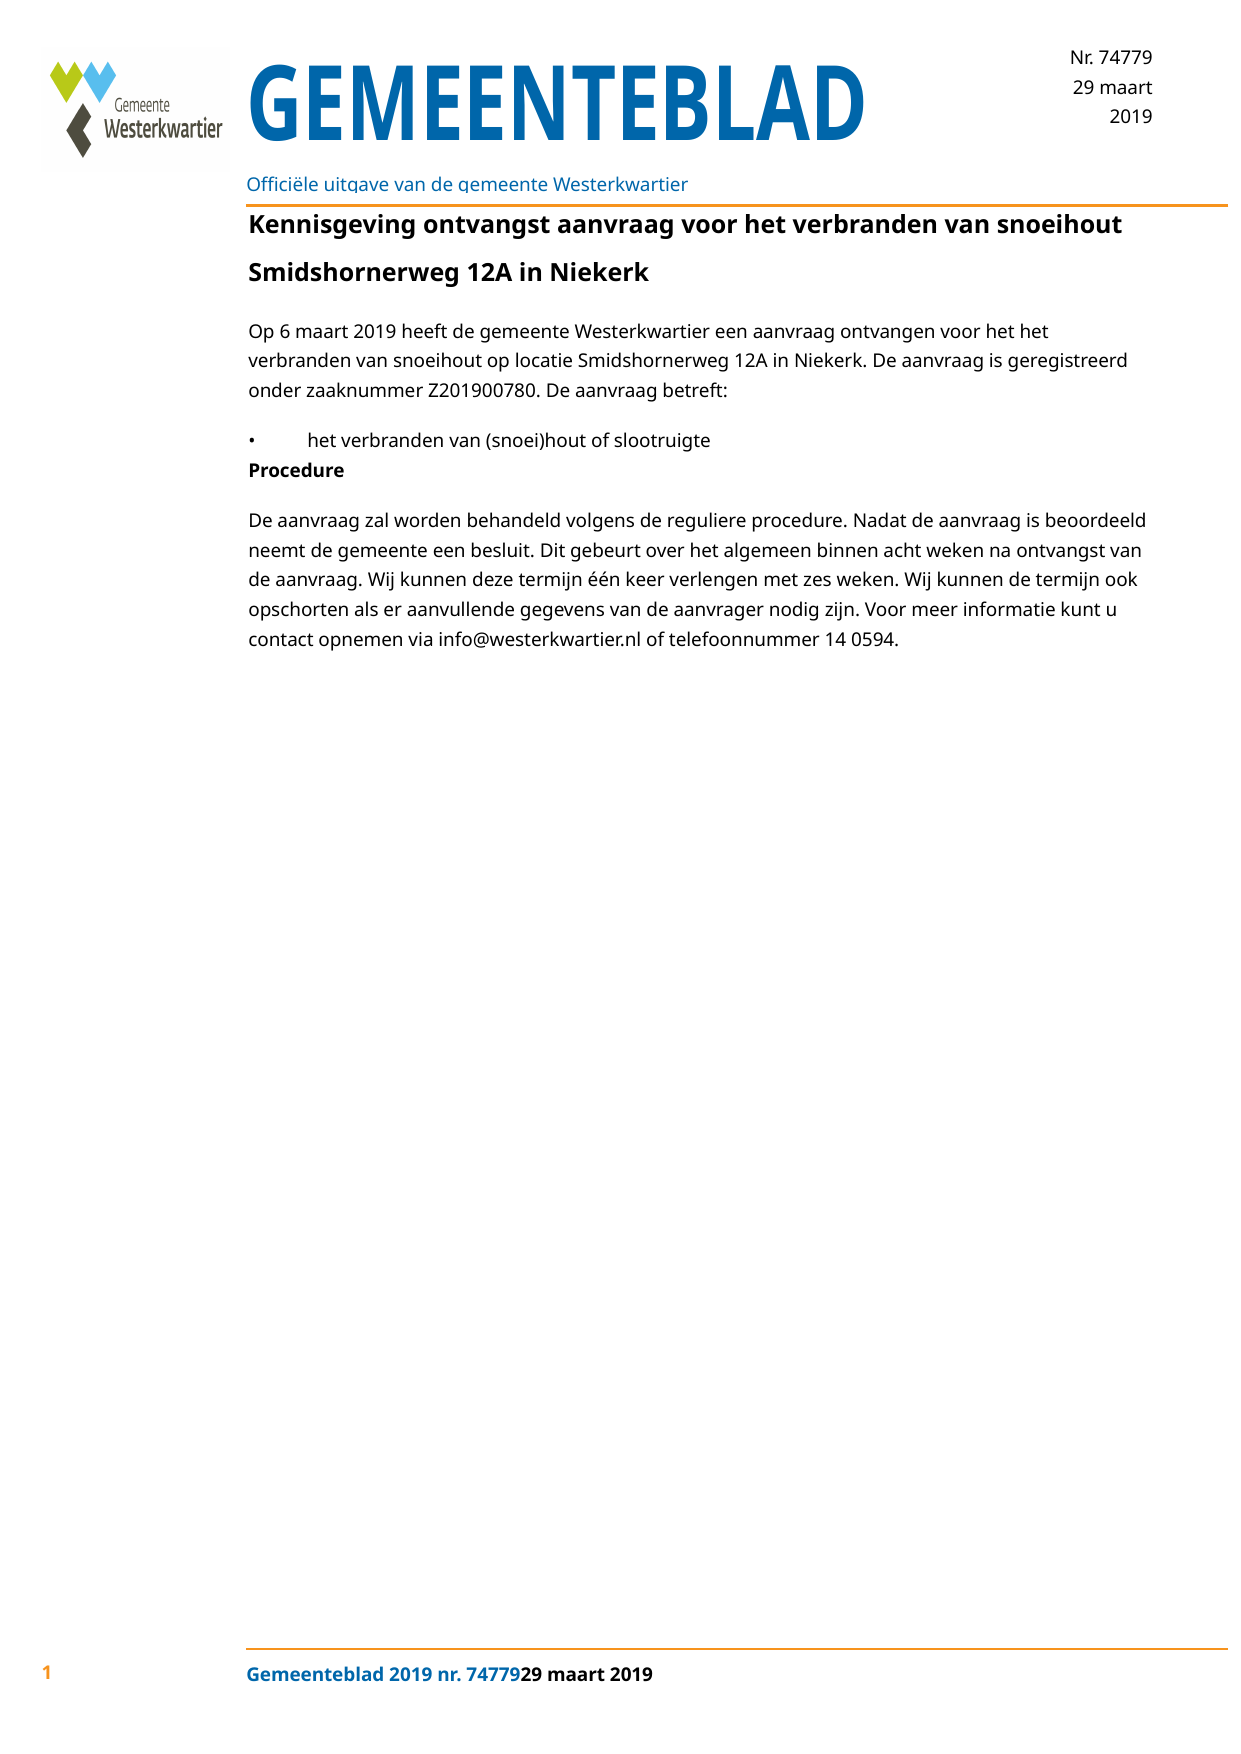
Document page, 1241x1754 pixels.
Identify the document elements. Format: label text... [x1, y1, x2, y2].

text Kennisgeving ontvangst aanvraag voor het verbranden van snoeihout Smidshornerweg 12A in Niekerk [248, 207, 1152, 288]
text Procedure [248, 457, 1152, 483]
picture [41, 47, 231, 172]
list het verbranden van (snoei)hout of slootruigte [248, 427, 1152, 453]
text Op 6 maart 2019 heeft de gemeente Westerkwartier een aanvraag ontvangen voor het het verbranden van snoeihout op locatie Smidshornerweg 12A in Niekerk. De aanvraag is geregistreerd onder zaaknummer Z201900780. De aanvraag betreft: [248, 318, 1152, 403]
text De aanvraag zal worden behandeld volgens de reguliere procedure. Nadat de aanvraag is beoordeeld neemt de gemeente een besluit. Dit gebeurt over het algemeen binnen acht weken na ontvangst van de aanvraag. Wij kunnen deze termijn één keer verlengen met zes weken. Wij kunnen de termijn ook opschorten als er aanvullende gegevens van de aanvrager nodig zijn. Voor meer informatie kunt u contact opnemen via info@westerkwartier.nl of telefoonnummer 14 0594. [248, 507, 1152, 652]
